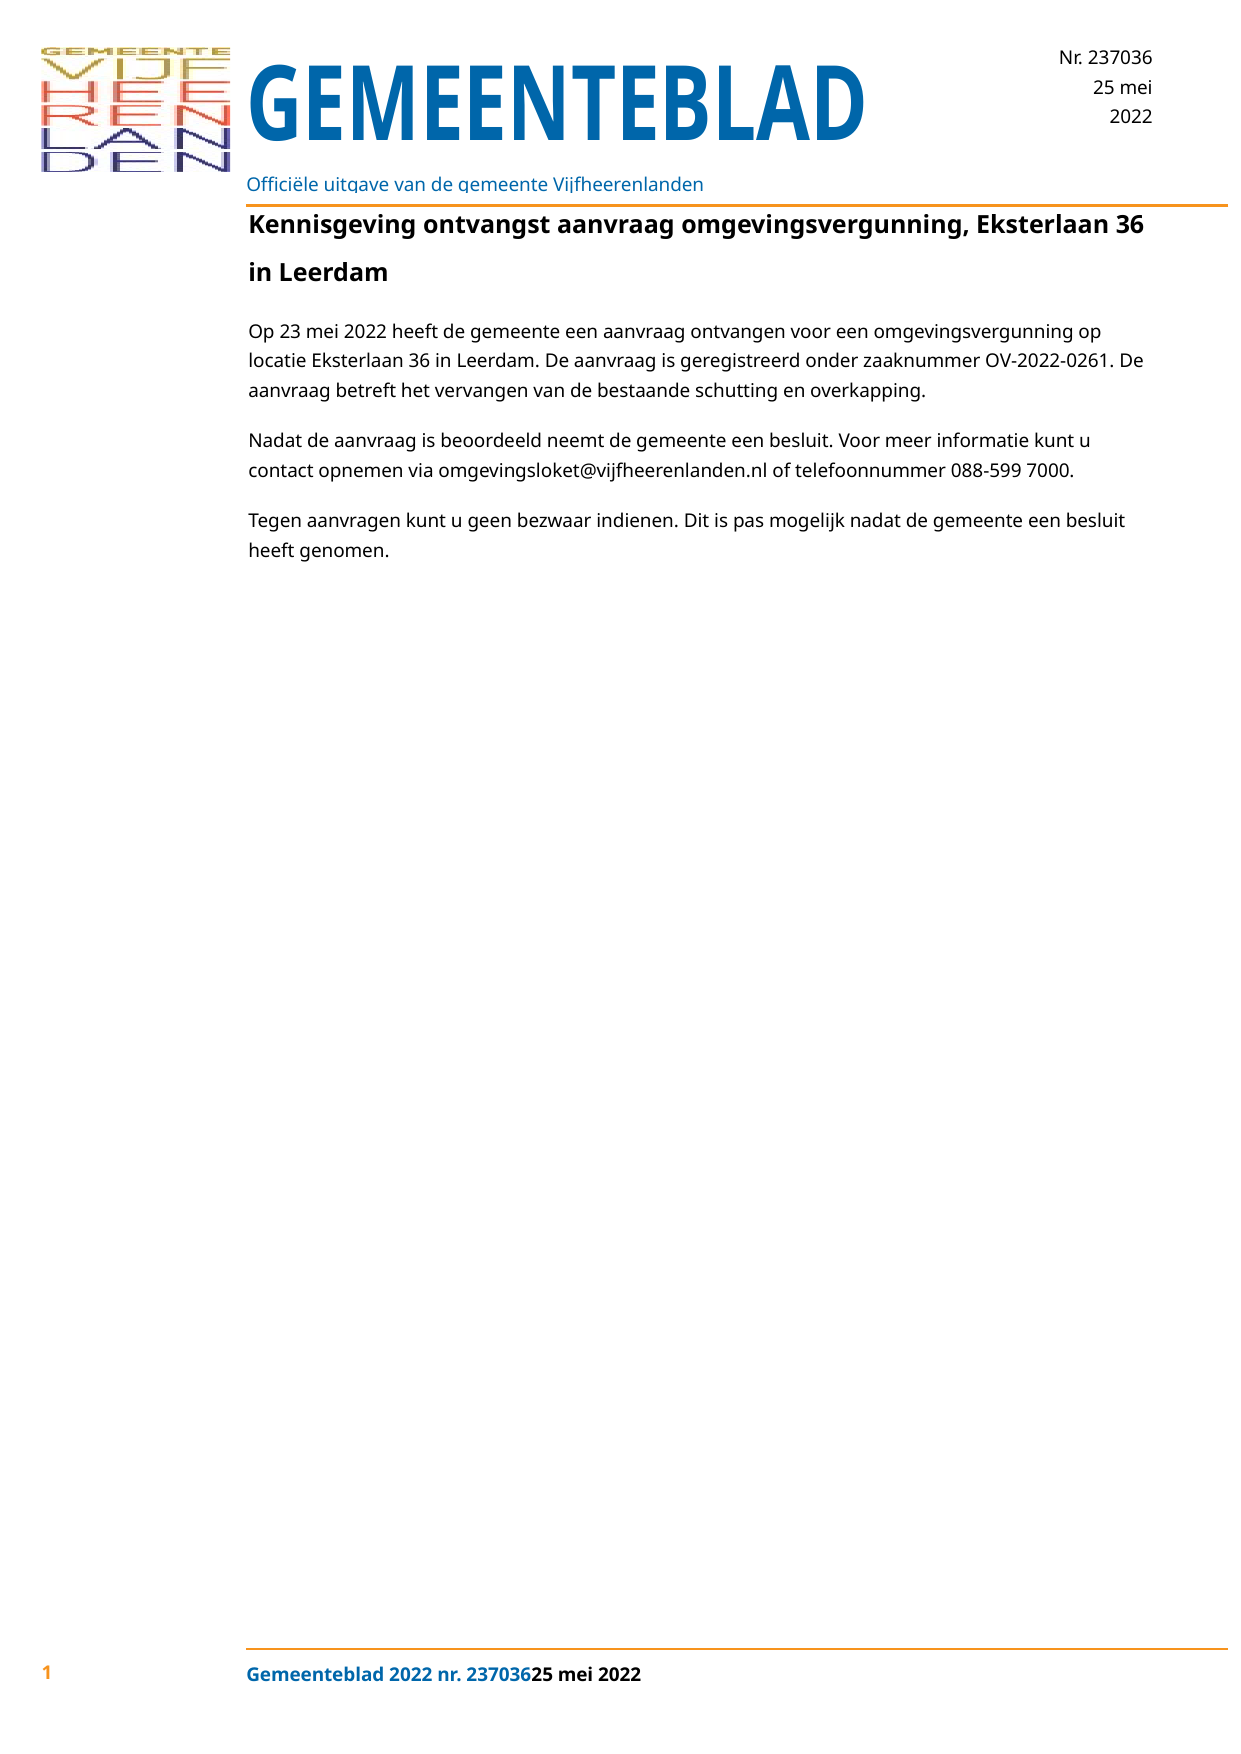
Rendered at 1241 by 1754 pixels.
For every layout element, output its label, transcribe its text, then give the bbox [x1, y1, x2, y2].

picture [41, 47, 231, 172]
text Kennisgeving ontvangst aanvraag omgevingsvergunning, Eksterlaan 36 in Leerdam [248, 207, 1152, 288]
text Op 23 mei 2022 heeft de gemeente een aanvraag ontvangen voor een omgevingsvergunning op locatie Eksterlaan 36 in Leerdam. De aanvraag is geregistreerd onder zaaknummer OV-2022-0261. De aanvraag betreft het vervangen van de bestaande schutting en overkapping. [248, 318, 1152, 403]
text Nadat de aanvraag is beoordeeld neemt de gemeente een besluit. Voor meer informatie kunt u contact opnemen via omgevingsloket@vijfheerenlanden.nl of telefoonnummer 088-599 7000. [248, 427, 1152, 483]
text Tegen aanvragen kunt u geen bezwaar indienen. Dit is pas mogelijk nadat de gemeente een besluit heeft genomen. [248, 507, 1152, 563]
